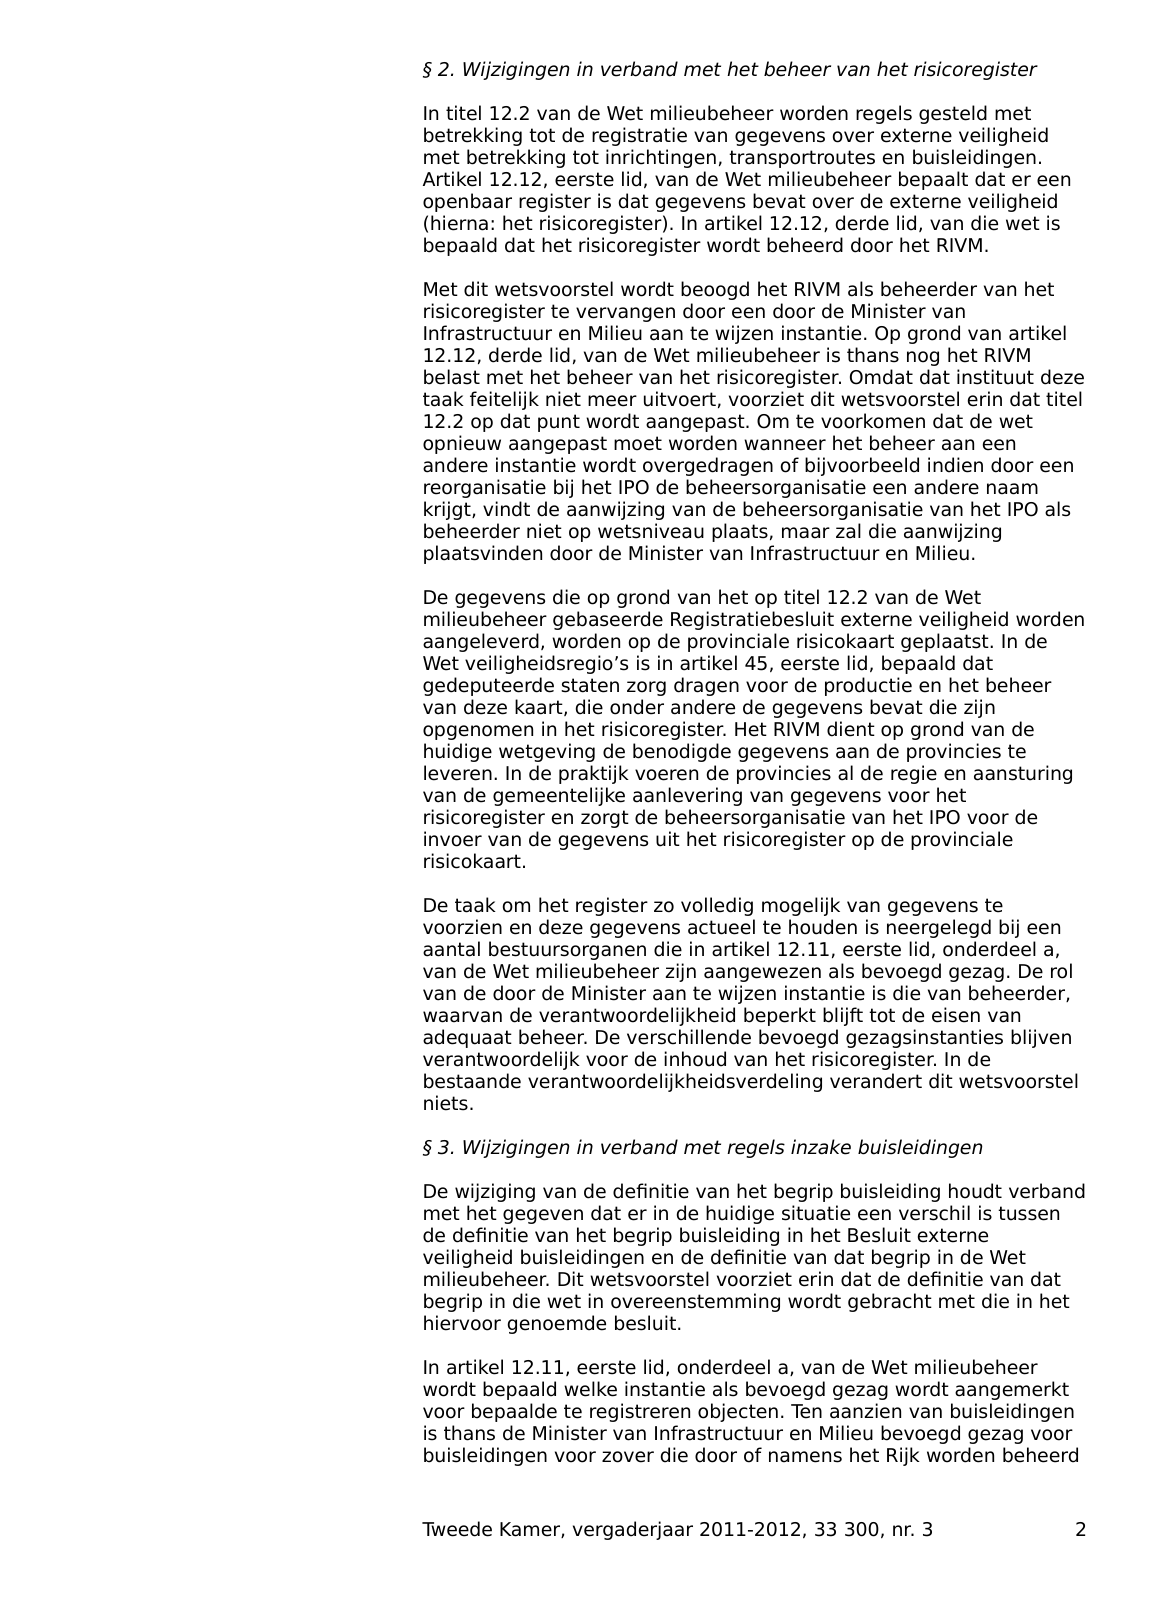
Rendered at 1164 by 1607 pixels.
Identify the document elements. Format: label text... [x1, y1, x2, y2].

text Met dit wetsvoorstel wordt beoogd het RIVM als beheerder van het risicoregister te vervangen door een door de Minister van Infrastructuur en Milieu aan te wijzen instantie. Op grond van artikel 12.12, derde lid, van de Wet milieubeheer is thans nog het RIVM belast met het beheer van het risicoregister. Omdat dat instituut deze taak feitelijk niet meer uitvoert, voorziet dit wetsvoorstel erin dat titel 12.2 op dat punt wordt aangepast. Om te voorkomen dat de wet opnieuw aangepast moet worden wanneer het beheer aan een andere instantie wordt overgedragen of bijvoorbeeld indien door een reorganisatie bij het IPO de beheersorganisatie een andere naam krijgt, vindt de aanwijzing van de beheersorganisatie van het IPO als beheerder niet op wetsniveau plaats, maar zal die aanwijzing plaatsvinden door de Minister van Infrastructuur en Milieu. [422, 279, 1087, 565]
text De taak om het register zo volledig mogelijk van gegevens te voorzien en deze gegevens actueel te houden is neergelegd bij een aantal bestuursorganen die in artikel 12.11, eerste lid, onderdeel a, van de Wet milieubeheer zijn aangewezen als bevoegd gezag. De rol van de door de Minister aan te wijzen instantie is die van beheerder, waarvan de verantwoordelijkheid beperkt blijft tot de eisen van adequaat beheer. De verschillende bevoegd gezagsinstanties blijven verantwoordelijk voor de inhoud van het risicoregister. In de bestaande verantwoordelijkheidsverdeling verandert dit wetsvoorstel niets. [422, 895, 1087, 1115]
subtitle § 3. Wijzigingen in verband met regels inzake buisleidingen [422, 1137, 1087, 1159]
text De gegevens die op grond van het op titel 12.2 van de Wet milieubeheer gebaseerde Registratiebesluit externe veiligheid worden aangeleverd, worden op de provinciale risicokaart geplaatst. In de Wet veiligheidsregio’s is in artikel 45, eerste lid, bepaald dat gedeputeerde staten zorg dragen voor de productie en het beheer van deze kaart, die onder andere de gegevens bevat die zijn opgenomen in het risicoregister. Het RIVM dient op grond van de huidige wetgeving de benodigde gegevens aan de provincies te leveren. In de praktijk voeren de provincies al de regie en aansturing van de gemeentelijke aanlevering van gegevens voor het risicoregister en zorgt de beheersorganisatie van het IPO voor de invoer van de gegevens uit het risicoregister op de provinciale risicokaart. [422, 587, 1087, 873]
subtitle § 2. Wijzigingen in verband met het beheer van het risicoregister [422, 59, 1087, 81]
text In titel 12.2 van de Wet milieubeheer worden regels gesteld met betrekking tot de registratie van gegevens over externe veiligheid met betrekking tot inrichtingen, transportroutes en buisleidingen. Artikel 12.12, eerste lid, van de Wet milieubeheer bepaalt dat er een openbaar register is dat gegevens bevat over de externe veiligheid (hierna: het risicoregister). In artikel 12.12, derde lid, van die wet is bepaald dat het risicoregister wordt beheerd door het RIVM. [422, 103, 1087, 257]
text In artikel 12.11, eerste lid, onderdeel a, van de Wet milieubeheer wordt bepaald welke instantie als bevoegd gezag wordt aangemerkt voor bepaalde te registreren objecten. Ten aanzien van buisleidingen is thans de Minister van Infrastructuur en Milieu bevoegd gezag voor buisleidingen voor zover die door of namens het Rijk worden beheerd [422, 1357, 1087, 1467]
text De wijziging van de definitie van het begrip buisleiding houdt verband met het gegeven dat er in de huidige situatie een verschil is tussen de definitie van het begrip buisleiding in het Besluit externe veiligheid buisleidingen en de definitie van dat begrip in de Wet milieubeheer. Dit wetsvoorstel voorziet erin dat de definitie van dat begrip in die wet in overeenstemming wordt gebracht met die in het hiervoor genoemde besluit. [422, 1181, 1087, 1335]
